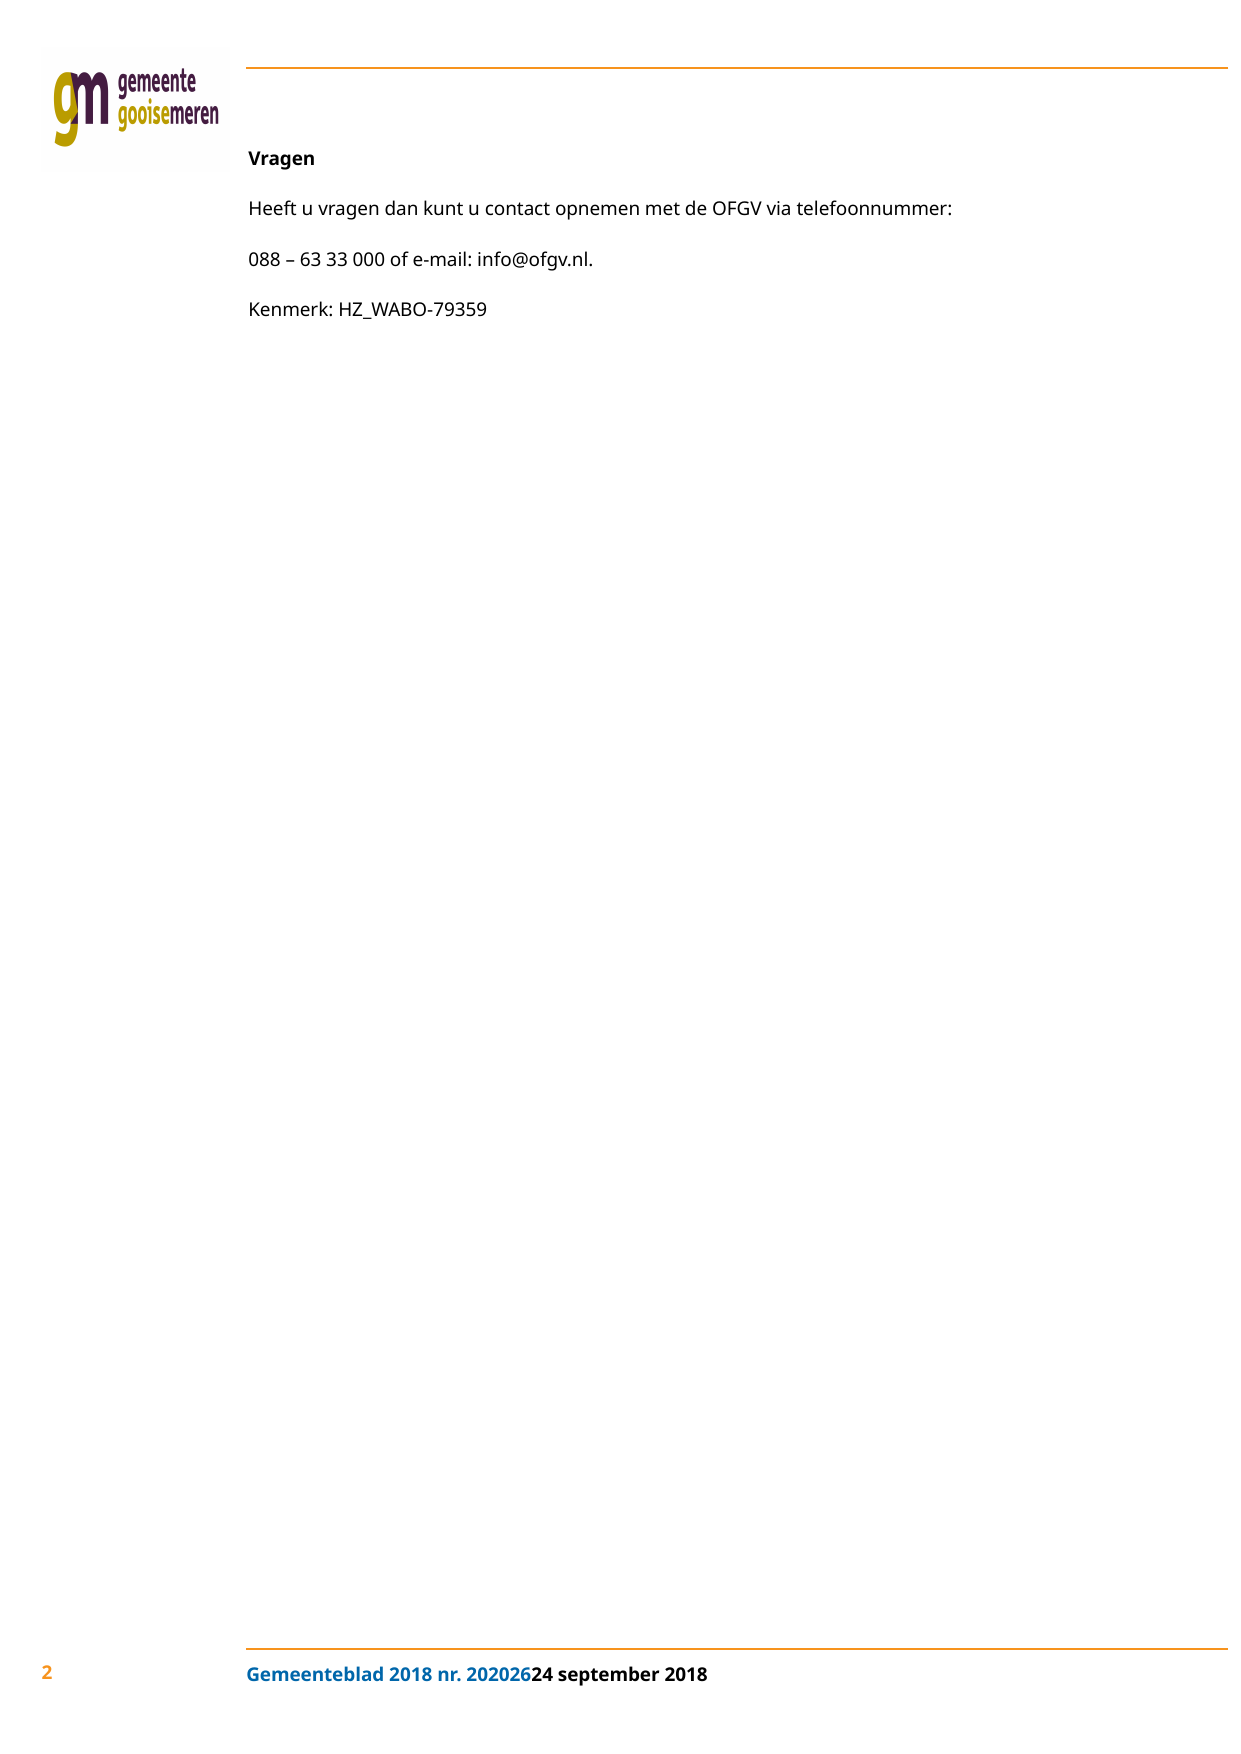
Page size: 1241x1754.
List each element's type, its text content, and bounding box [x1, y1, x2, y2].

text Heeft u vragen dan kunt u contact opnemen met de OFGV via telefoonnummer: [248, 196, 1152, 221]
picture [41, 47, 231, 172]
text Vragen [248, 145, 1152, 171]
text 088 – 63 33 000 of e-mail: info@ofgv.nl. [248, 246, 1152, 272]
text Kenmerk: HZ_WABO-79359 [248, 296, 1152, 322]
